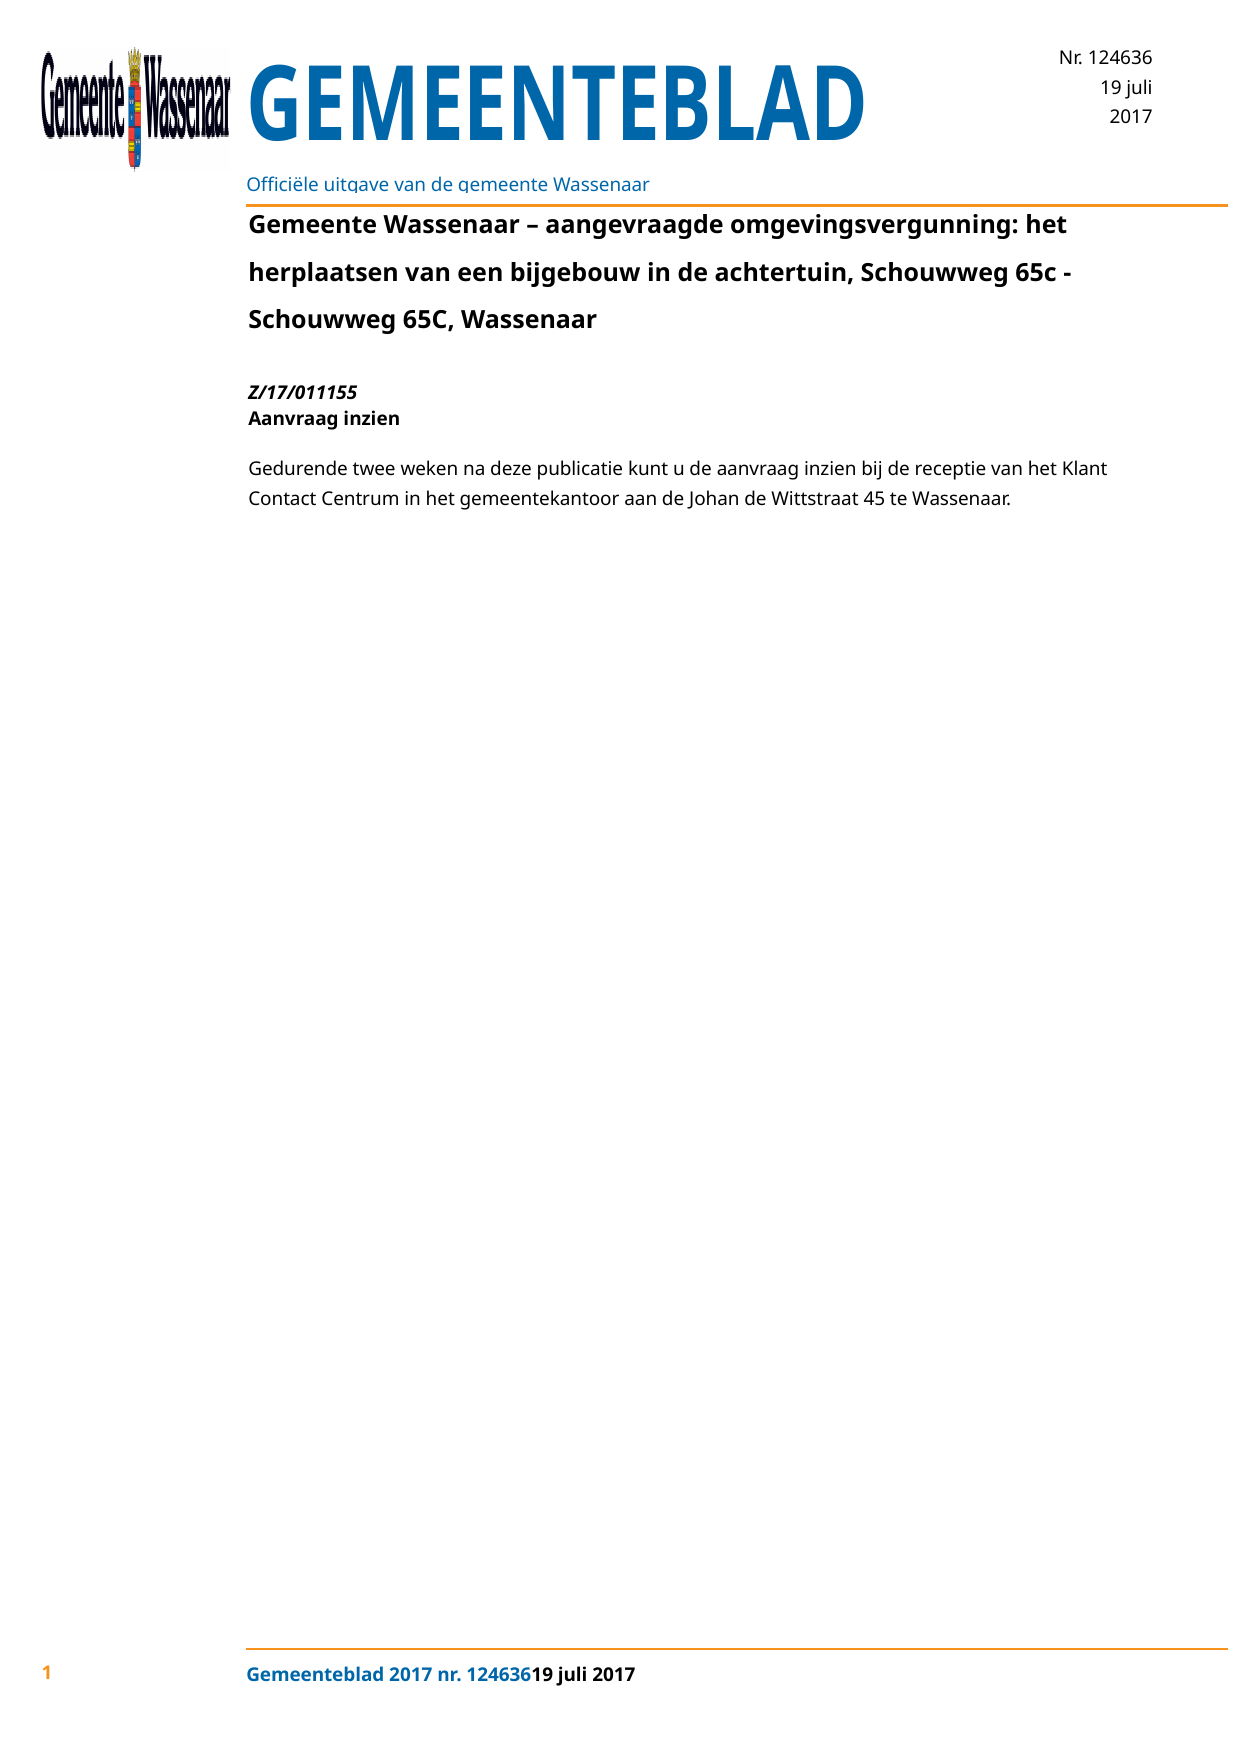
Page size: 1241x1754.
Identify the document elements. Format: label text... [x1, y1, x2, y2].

picture [41, 47, 231, 172]
text Gedurende twee weken na deze publicatie kunt u de aanvraag inzien bij de receptie van het Klant Contact Centrum in het gemeentekantoor aan de Johan de Wittstraat 45 te Wassenaar. [248, 455, 1152, 511]
text Aanvraag inzien [248, 405, 1152, 431]
text Z/17/011155 [248, 379, 1152, 405]
text Gemeente Wassenaar – aangevraagde omgevingsvergunning: het herplaatsen van een bijgebouw in de achtertuin, Schouwweg 65c - Schouwweg 65C, Wassenaar [248, 207, 1152, 336]
